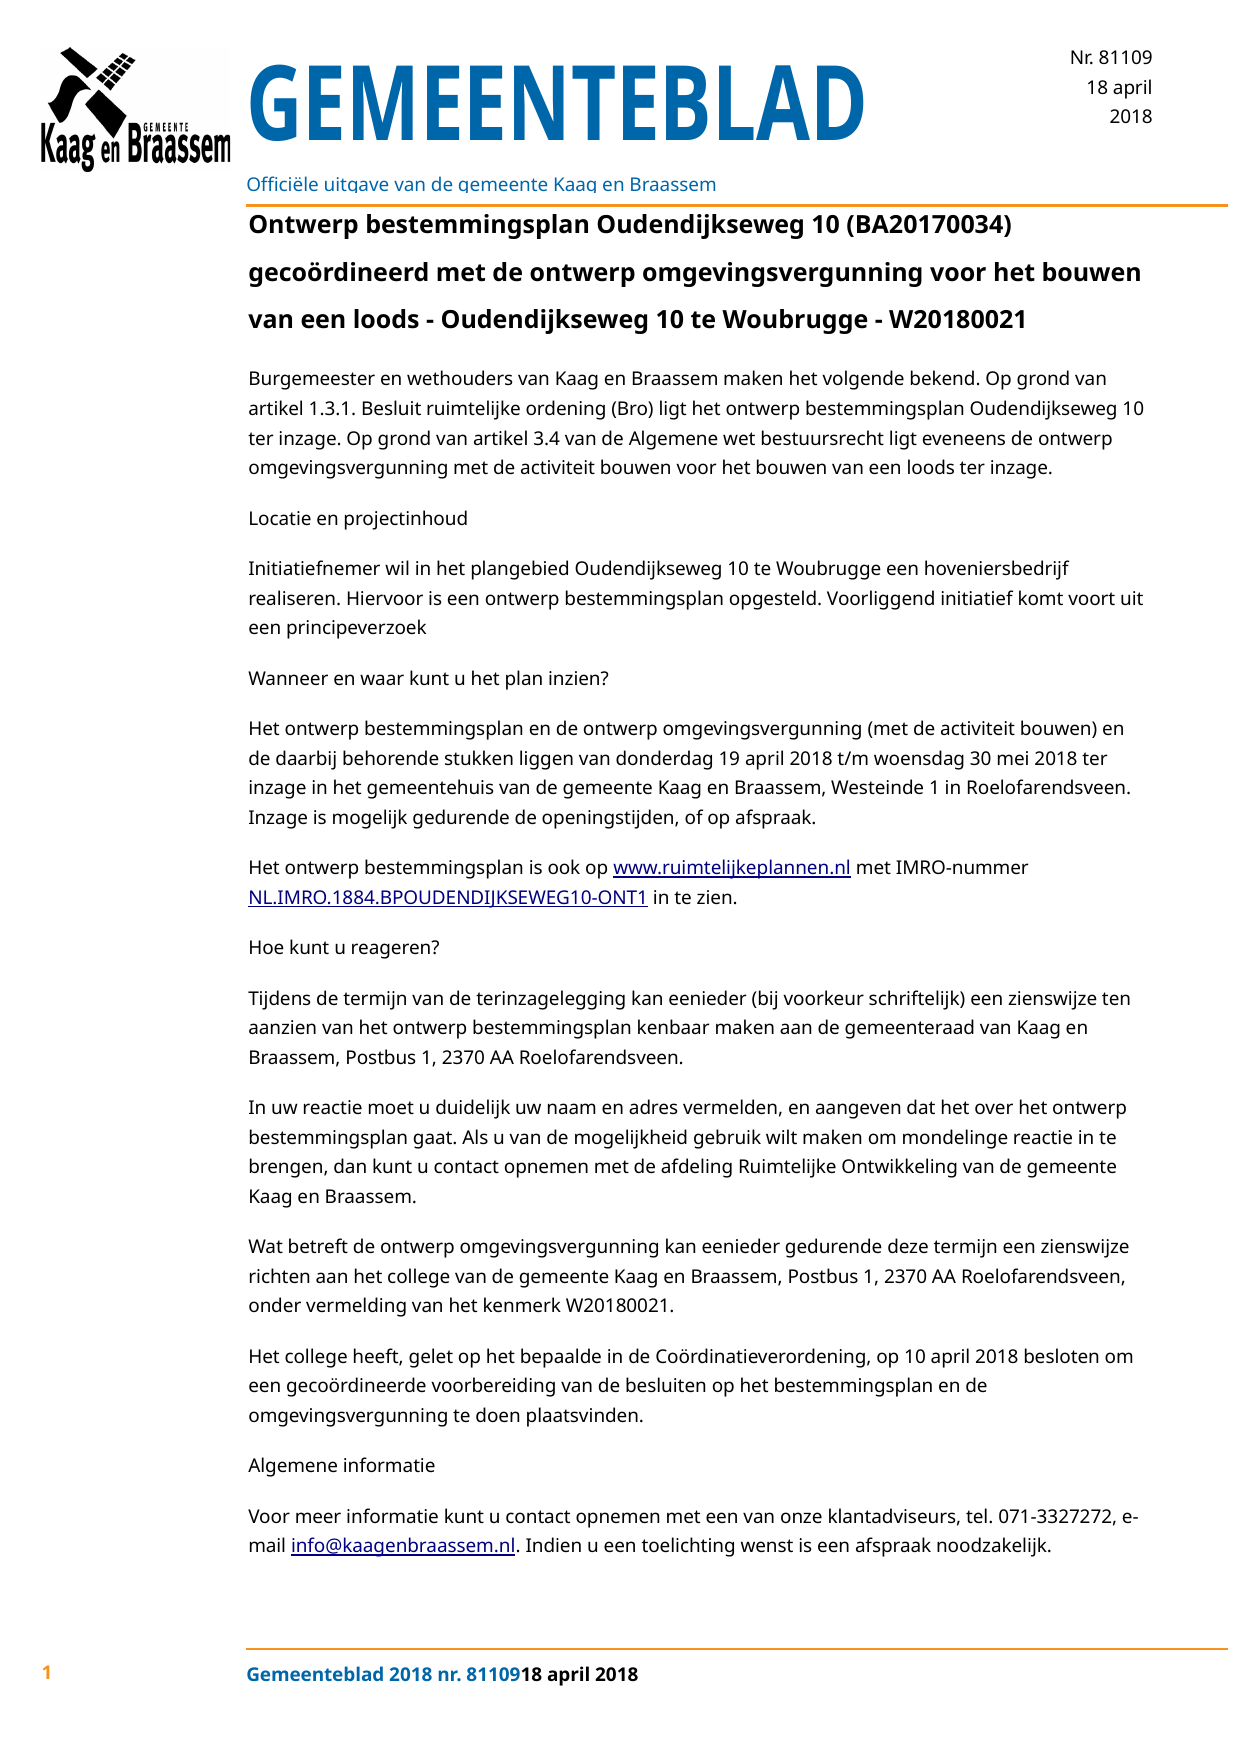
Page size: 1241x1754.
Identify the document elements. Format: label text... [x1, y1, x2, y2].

text Algemene informatie [248, 1453, 1152, 1478]
text Burgemeester en wethouders van Kaag en Braassem maken het volgende bekend. Op grond van artikel 1.3.1. Besluit ruimtelijke ordening (Bro) ligt het ontwerp bestemmingsplan Oudendijkseweg 10 ter inzage. Op grond van artikel 3.4 van de Algemene wet bestuursrecht ligt eveneens de ontwerp omgevingsvergunning met de activiteit bouwen voor het bouwen van een loods ter inzage. [248, 366, 1152, 480]
text Voor meer informatie kunt u contact opnemen met een van onze klantadviseurs, tel. 071-3327272, e-mail info@kaagenbraassem.nl. Indien u een toelichting wenst is een afspraak noodzakelijk. [248, 1503, 1152, 1558]
text In uw reactie moet u duidelijk uw naam en adres vermelden, en aangeven dat het over het ontwerp bestemmingsplan gaat. Als u van de mogelijkheid gebruik wilt maken om mondelinge reactie in te brengen, dan kunt u contact opnemen met de afdeling Ruimtelijke Ontwikkeling van de gemeente Kaag en Braassem. [248, 1094, 1152, 1209]
text Het college heeft, gelet op het bepaalde in de Coördinatieverordening, op 10 april 2018 besloten om een gecoördineerde voorbereiding van de besluiten op het bestemmingsplan en de omgevingsvergunning te doen plaatsvinden. [248, 1343, 1152, 1428]
text Wanneer en waar kunt u het plan inzien? [248, 665, 1152, 690]
text Het ontwerp bestemmingsplan is ook op www.ruimtelijkeplannen.nl met IMRO-nummer NL.IMRO.1884.BPOUDENDIJKSEWEG10-ONT1 in te zien. [248, 854, 1152, 909]
text Wat betreft de ontwerp omgevingsvergunning kan eenieder gedurende deze termijn een zienswijze richten aan het college van de gemeente Kaag en Braassem, Postbus 1, 2370 AA Roelofarendsveen, onder vermelding van het kenmerk W20180021. [248, 1233, 1152, 1318]
text Ontwerp bestemmingsplan Oudendijkseweg 10 (BA20170034) gecoördineerd met de ontwerp omgevingsvergunning voor het bouwen van een loods - Oudendijkseweg 10 te Woubrugge - W20180021 [248, 207, 1152, 336]
picture [41, 47, 231, 172]
text Het ontwerp bestemmingsplan en de ontwerp omgevingsvergunning (met de activiteit bouwen) en de daarbij behorende stukken liggen van donderdag 19 april 2018 t/m woensdag 30 mei 2018 ter inzage in het gemeentehuis van de gemeente Kaag en Braassem, Westeinde 1 in Roelofarendsveen. Inzage is mogelijk gedurende de openingstijden, of op afspraak. [248, 715, 1152, 829]
text Initiatiefnemer wil in het plangebied Oudendijkseweg 10 te Woubrugge een hoveniersbedrijf realiseren. Hiervoor is een ontwerp bestemmingsplan opgesteld. Voorliggend initiatief komt voort uit een principeverzoek [248, 555, 1152, 640]
text Tijdens de termijn van de terinzagelegging kan eenieder (bij voorkeur schriftelijk) een zienswijze ten aanzien van het ontwerp bestemmingsplan kenbaar maken aan de gemeenteraad van Kaag en Braassem, Postbus 1, 2370 AA Roelofarendsveen. [248, 985, 1152, 1069]
text Hoe kunt u reageren? [248, 934, 1152, 960]
text Locatie en projectinhoud [248, 505, 1152, 530]
